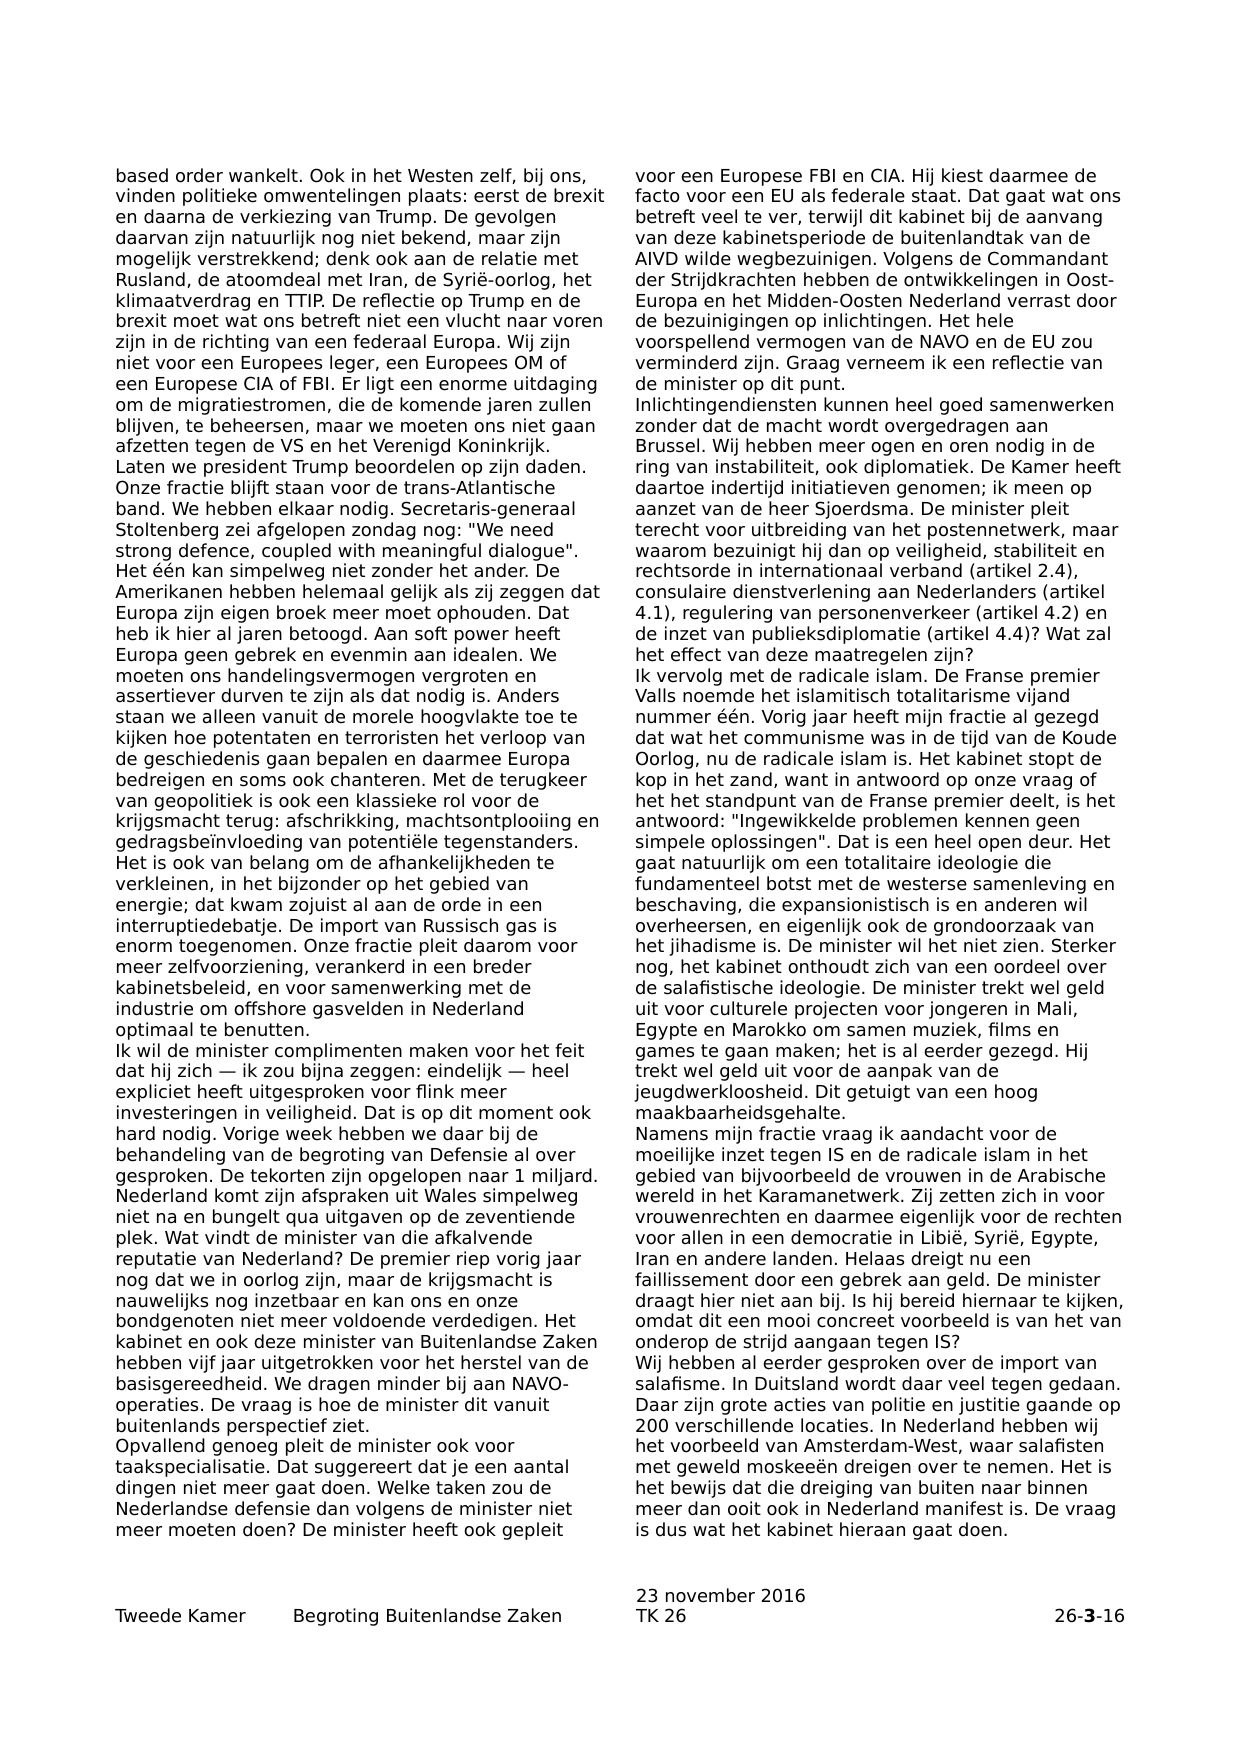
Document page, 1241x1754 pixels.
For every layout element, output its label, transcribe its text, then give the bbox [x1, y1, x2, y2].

text Opvallend genoeg pleit de minister ook voor taakspecialisatie. Dat suggereert dat je een aantal dingen niet meer gaat doen. Welke taken zou de Nederlandse defensie dan volgens de minister niet meer moeten doen? De minister heeft ook gepleit [115, 1436, 605, 1540]
text voor een Europese FBI en CIA. Hij kiest daarmee de facto voor een EU als federale staat. Dat gaat wat ons betreft veel te ver, terwijl dit kabinet bij de aanvang van deze kabinetsperiode de buitenlandtak van de AIVD wilde wegbezuinigen. Volgens de Commandant der Strijdkrachten hebben de ontwikkelingen in Oost-Europa en het Midden-Oosten Nederland verrast door de bezuinigingen op inlichtingen. Het hele voorspellend vermogen van de NAVO en de EU zou verminderd zijn. Graag verneem ik een reflectie van de minister op dit punt. [635, 165, 1125, 394]
text Namens mijn fractie vraag ik aandacht voor de moeilijke inzet tegen IS en de radicale islam in het gebied van bijvoorbeeld de vrouwen in de Arabische wereld in het Karamanetwerk. Zij zetten zich in voor vrouwenrechten en daarmee eigenlijk voor de rechten voor allen in een democratie in Libië, Syrië, Egypte, Iran en andere landen. Helaas dreigt nu een faillissement door een gebrek aan geld. De minister draagt hier niet aan bij. Is hij bereid hiernaar te kijken, omdat dit een mooi concreet voorbeeld is van het van onderop de strijd aangaan tegen IS? [635, 1124, 1125, 1353]
text based order wankelt. Ook in het Westen zelf, bij ons, vinden politieke omwentelingen plaats: eerst de brexit en daarna de verkiezing van Trump. De gevolgen daarvan zijn natuurlijk nog niet bekend, maar zijn mogelijk verstrekkend; denk ook aan de relatie met Rusland, de atoomdeal met Iran, de Syrië-oorlog, het klimaatverdrag en TTIP. De reflectie op Trump en de brexit moet wat ons betreft niet een vlucht naar voren zijn in de richting van een federaal Europa. Wij zijn niet voor een Europees leger, een Europees OM of een Europese CIA of FBI. Er ligt een enorme uitdaging om de migratiestromen, die de komende jaren zullen blijven, te beheersen, maar we moeten ons niet gaan afzetten tegen de VS en het Verenigd Koninkrijk. Laten we president Trump beoordelen op zijn daden. [115, 165, 605, 478]
text Ik vervolg met de radicale islam. De Franse premier Valls noemde het islamitisch totalitarisme vijand nummer één. Vorig jaar heeft mijn fractie al gezegd dat wat het communisme was in de tijd van de Koude Oorlog, nu de radicale islam is. Het kabinet stopt de kop in het zand, want in antwoord op onze vraag of het het standpunt van de Franse premier deelt, is het antwoord: "Ingewikkelde problemen kennen geen simpele oplossingen". Dat is een heel open deur. Het gaat natuurlijk om een totalitaire ideologie die fundamenteel botst met de westerse samenleving en beschaving, die expansionistisch is en anderen wil overheersen, en eigenlijk ook de grondoorzaak van het jihadisme is. De minister wil het niet zien. Sterker nog, het kabinet onthoudt zich van een oordeel over de salafistische ideologie. De minister trekt wel geld uit voor culturele projecten voor jongeren in Mali, Egypte en Marokko om samen muziek, films en games te gaan maken; het is al eerder gezegd. Hij trekt wel geld uit voor de aanpak van de jeugdwerkloosheid. Dit getuigt van een hoog maakbaarheidsgehalte. [635, 665, 1125, 1124]
text Inlichtingendiensten kunnen heel goed samenwerken zonder dat de macht wordt overgedragen aan Brussel. Wij hebben meer ogen en oren nodig in de ring van instabiliteit, ook diplomatiek. De Kamer heeft daartoe indertijd initiatieven genomen; ik meen op aanzet van de heer Sjoerdsma. De minister pleit terecht voor uitbreiding van het postennetwerk, maar waarom bezuinigt hij dan op veiligheid, stabiliteit en rechtsorde in internationaal verband (artikel 2.4), consulaire dienstverlening aan Nederlanders (artikel 4.1), regulering van personenverkeer (artikel 4.2) en de inzet van publieksdiplomatie (artikel 4.4)? Wat zal het effect van deze maatregelen zijn? [635, 394, 1125, 665]
text Onze fractie blijft staan voor de trans-Atlantische band. We hebben elkaar nodig. Secretaris-generaal Stoltenberg zei afgelopen zondag nog: "We need strong defence, coupled with meaningful dialogue". Het één kan simpelweg niet zonder het ander. De Amerikanen hebben helemaal gelijk als zij zeggen dat Europa zijn eigen broek meer moet ophouden. Dat heb ik hier al jaren betoogd. Aan soft power heeft Europa geen gebrek en evenmin aan idealen. We moeten ons handelingsvermogen vergroten en assertiever durven te zijn als dat nodig is. Anders staan we alleen vanuit de morele hoogvlakte toe te kijken hoe potentaten en terroristen het verloop van de geschiedenis gaan bepalen en daarmee Europa bedreigen en soms ook chanteren. Met de terugkeer van geopolitiek is ook een klassieke rol voor de krijgsmacht terug: afschrikking, machtsontplooiing en gedragsbeïnvloeding van potentiële tegenstanders. Het is ook van belang om de afhankelijkheden te verkleinen, in het bijzonder op het gebied van energie; dat kwam zojuist al aan de orde in een interruptiedebatje. De import van Russisch gas is enorm toegenomen. Onze fractie pleit daarom voor meer zelfvoorziening, verankerd in een breder kabinetsbeleid, en voor samenwerking met de industrie om offshore gasvelden in Nederland optimaal te benutten. [115, 478, 605, 1040]
text Ik wil de minister complimenten maken voor het feit dat hij zich — ik zou bijna zeggen: eindelijk — heel expliciet heeft uitgesproken voor flink meer investeringen in veiligheid. Dat is op dit moment ook hard nodig. Vorige week hebben we daar bij de behandeling van de begroting van Defensie al over gesproken. De tekorten zijn opgelopen naar 1 miljard. Nederland komt zijn afspraken uit Wales simpelweg niet na en bungelt qua uitgaven op de zeventiende plek. Wat vindt de minister van die afkalvende reputatie van Nederland? De premier riep vorig jaar nog dat we in oorlog zijn, maar de krijgsmacht is nauwelijks nog inzetbaar en kan ons en onze bondgenoten niet meer voldoende verdedigen. Het kabinet en ook deze minister van Buitenlandse Zaken hebben vijf jaar uitgetrokken voor het herstel van de basisgereedheid. We dragen minder bij aan NAVO-operaties. De vraag is hoe de minister dit vanuit buitenlands perspectief ziet. [115, 1040, 605, 1436]
text Wij hebben al eerder gesproken over de import van salafisme. In Duitsland wordt daar veel tegen gedaan. Daar zijn grote acties van politie en justitie gaande op 200 verschillende locaties. In Nederland hebben wij het voorbeeld van Amsterdam-West, waar salafisten met geweld moskeeën dreigen over te nemen. Het is het bewijs dat die dreiging van buiten naar binnen meer dan ooit ook in Nederland manifest is. De vraag is dus wat het kabinet hieraan gaat doen. [635, 1353, 1125, 1540]
